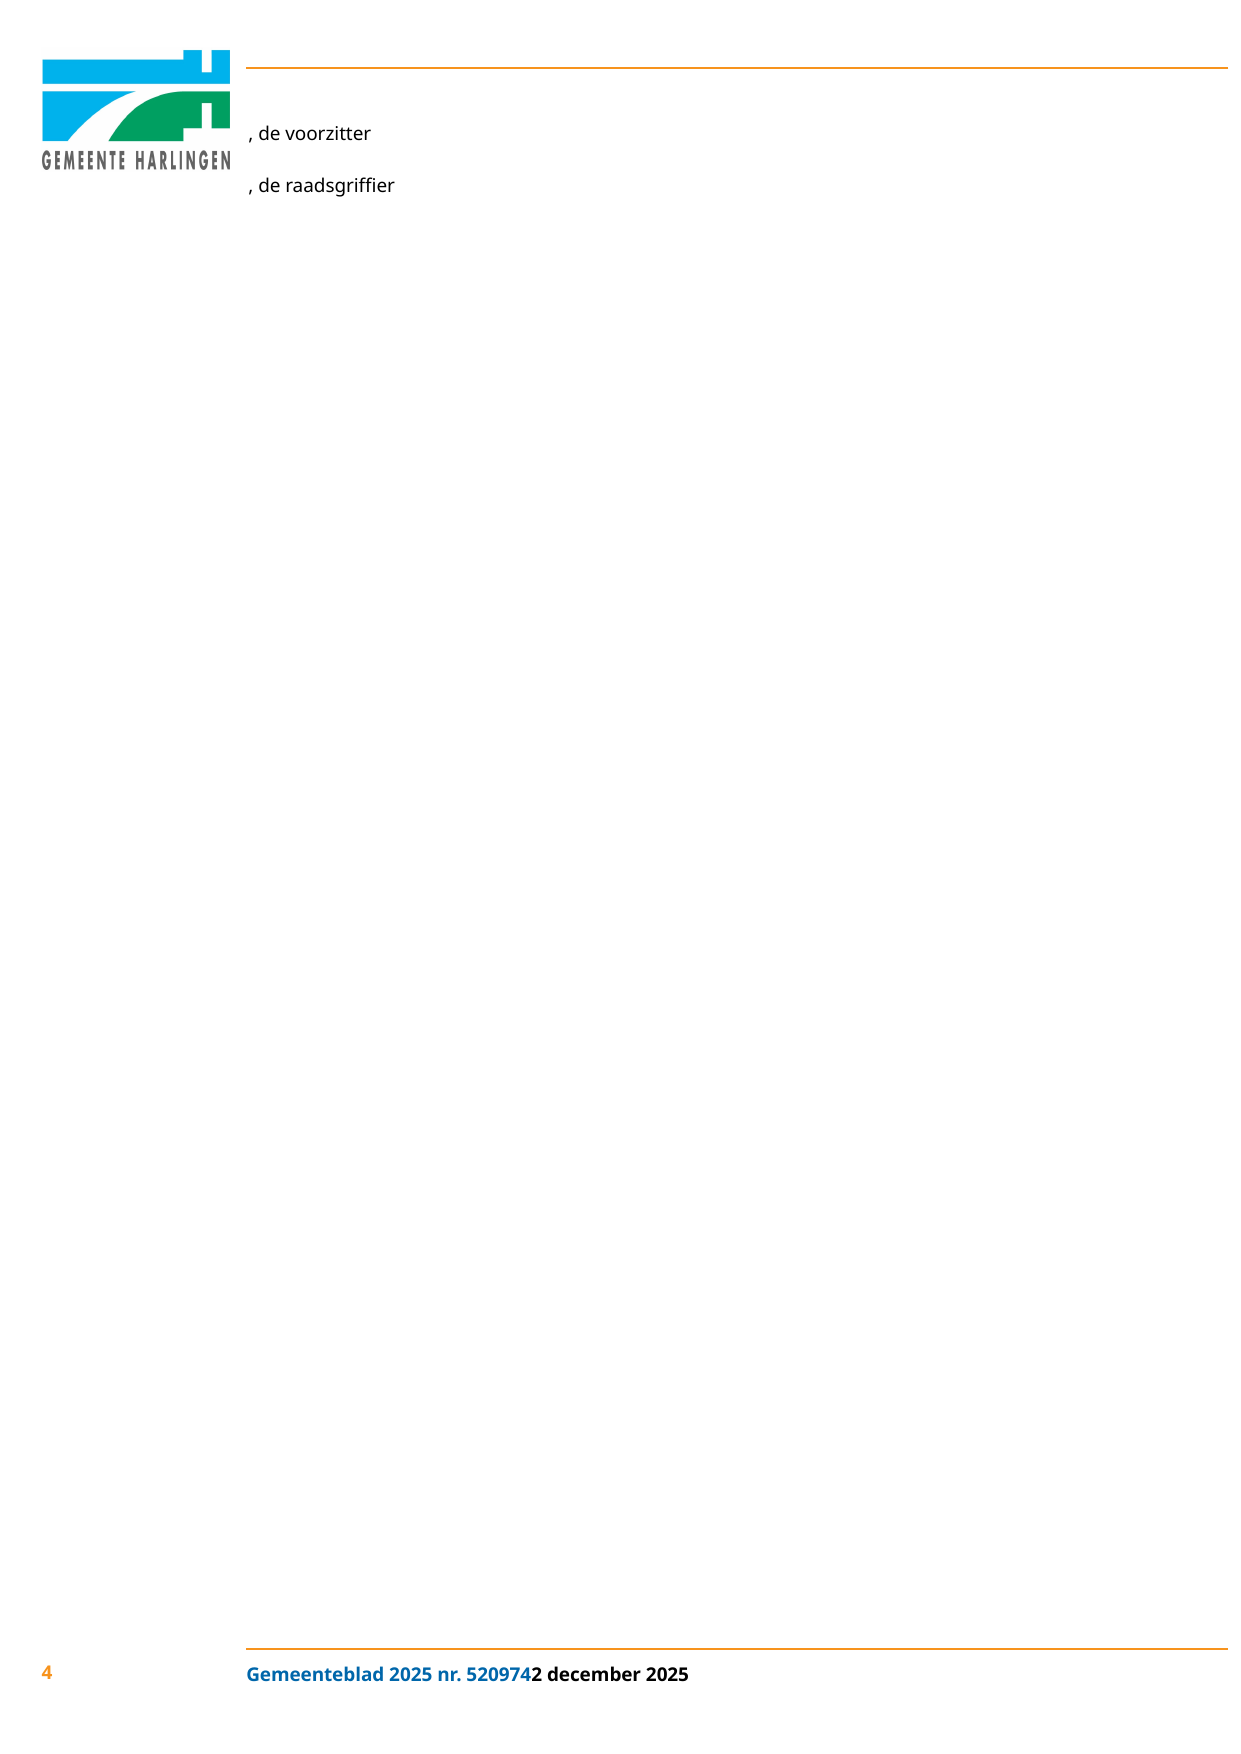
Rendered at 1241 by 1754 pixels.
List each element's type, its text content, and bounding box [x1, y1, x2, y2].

text , de raadsgriffier [248, 172, 1152, 198]
text , de voorzitter [248, 121, 1152, 146]
picture [41, 47, 231, 172]
